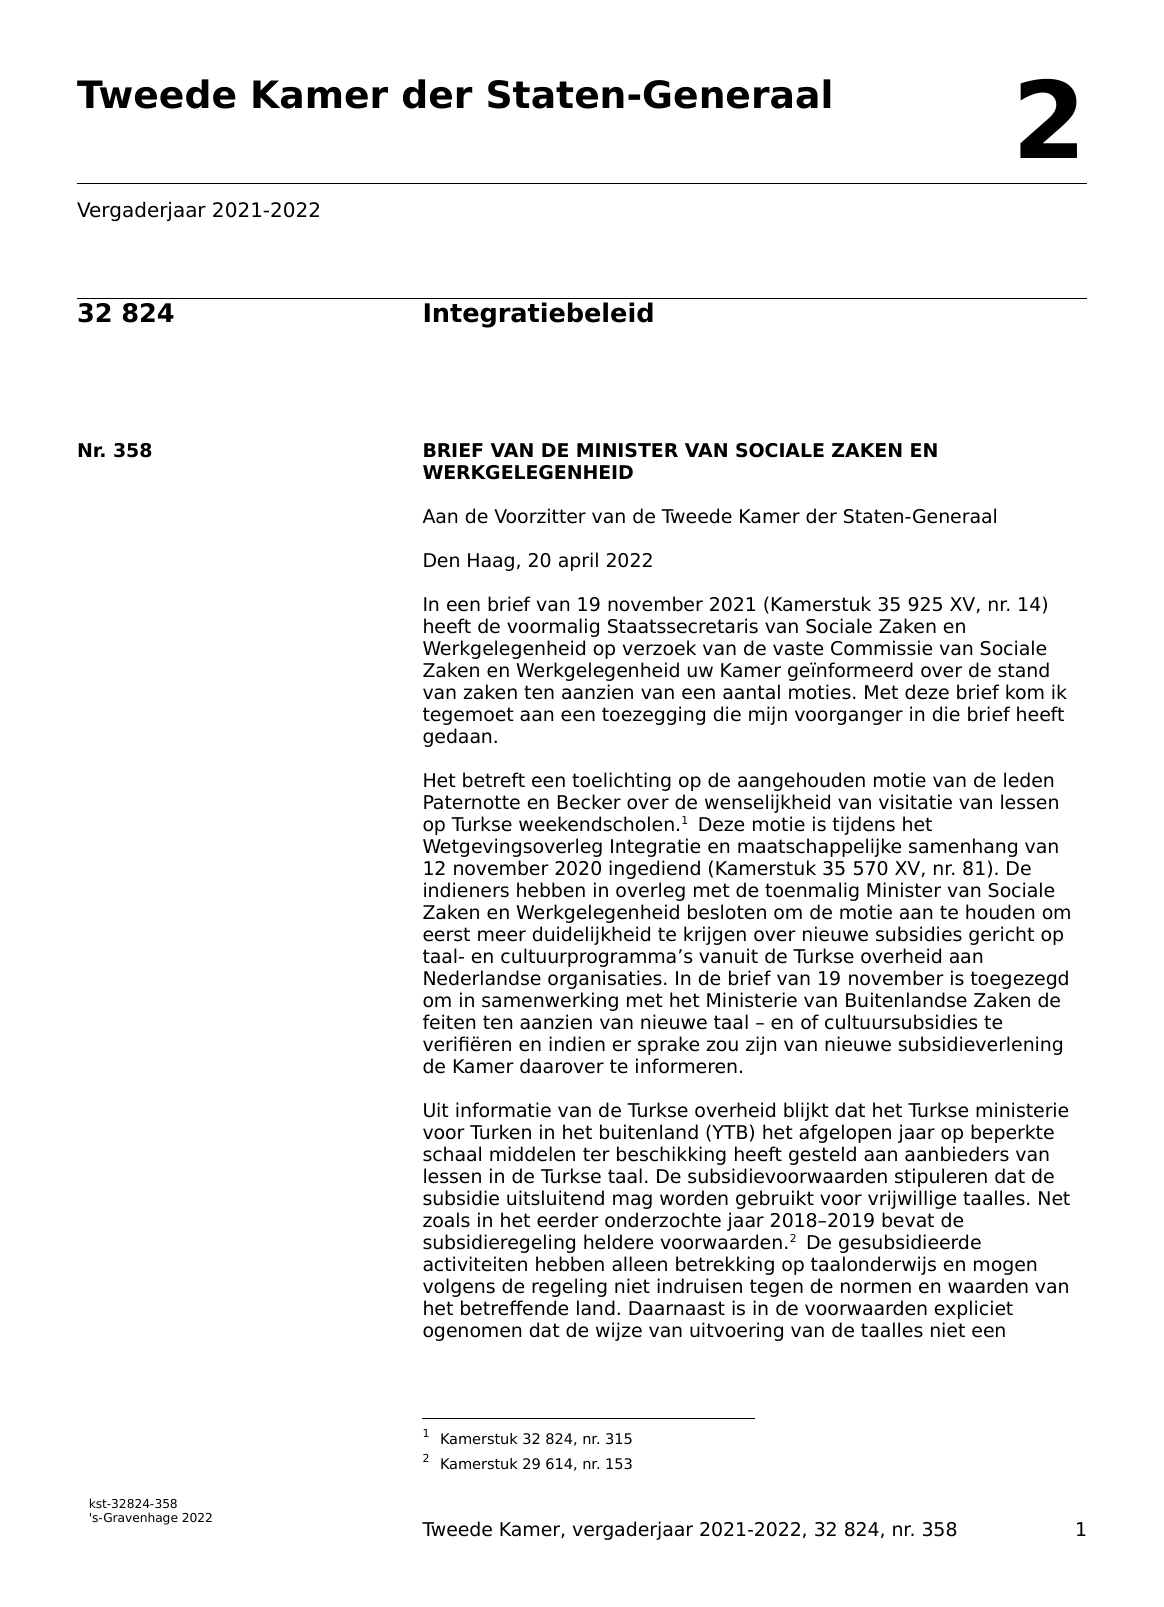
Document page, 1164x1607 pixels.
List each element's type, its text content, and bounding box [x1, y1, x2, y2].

text Het betreft een toelichting op de aangehouden motie van de leden Paternotte en Becker over de wenselijkheid van visitatie van lessen op Turkse weekendscholen. Deze motie is tijdens het Wetgevingsoverleg Integratie en maatschappelijke samenhang van 12 november 2020 ingediend (Kamerstuk 35 570 XV, nr. 81). De indieners hebben in overleg met de toenmalig Minister van Sociale Zaken en Werkgelegenheid besloten om de motie aan te houden om eerst meer duidelijkheid te krijgen over nieuwe subsidies gericht op taal- en cultuurprogramma’s vanuit de Turkse overheid aan Nederlandse organisaties. In de brief van 19 november is toegezegd om in samenwerking met het Ministerie van Buitenlandse Zaken de feiten ten aanzien van nieuwe taal – en of cultuursubsidies te verifiëren en indien er sprake zou zijn van nieuwe subsidieverlening de Kamer daarover te informeren. [422, 770, 1087, 1078]
text Kamerstuk 32 824, nr. 315 [422, 1427, 1087, 1449]
text kst-32824-358 [88, 1497, 323, 1511]
table_cell Vergaderjaar 2021-2022 [77, 184, 1087, 298]
text Kamerstuk 29 614, nr. 153 [422, 1452, 1087, 1474]
subtitle 32 824 Integratiebeleid [77, 299, 1087, 329]
text Aan de Voorzitter van de Tweede Kamer der Staten-Generaal [422, 506, 1087, 528]
text Den Haag, 20 april 2022 [422, 550, 1087, 572]
text Uit informatie van de Turkse overheid blijkt dat het Turkse ministerie voor Turken in het buitenland (YTB) het afgelopen jaar op beperkte schaal middelen ter beschikking heeft gesteld aan aanbieders van lessen in de Turkse taal. De subsidievoorwaarden stipuleren dat de subsidie uitsluitend mag worden gebruikt voor vrijwillige taalles. Net zoals in het eerder onderzochte jaar 2018–2019 bevat de subsidieregeling heldere voorwaarden. De gesubsidieerde activiteiten hebben alleen betrekking op taalonderwijs en mogen volgens de regeling niet indruisen tegen de normen en waarden van het betreffende land. Daarnaast is in de voorwaarden expliciet ogenomen dat de wijze van uitvoering van de taalles niet een [422, 1100, 1087, 1342]
subtitle Nr. 358 BRIEF VAN DE MINISTER VAN SOCIALE ZAKEN EN WERKGELEGENHEID [77, 440, 1087, 484]
text In een brief van 19 november 2021 (Kamerstuk 35 925 XV, nr. 14) heeft de voormalig Staatssecretaris van Sociale Zaken en Werkgelegenheid op verzoek van de vaste Commissie van Sociale Zaken en Werkgelegenheid uw Kamer geïnformeerd over de stand van zaken ten aanzien van een aantal moties. Met deze brief kom ik tegemoet aan een toezegging die mijn voorganger in die brief heeft gedaan. [422, 594, 1087, 748]
table_header 2 [886, 59, 1087, 183]
text 's-Gravenhage 2022 [88, 1511, 323, 1525]
table_header Tweede Kamer der Staten-Generaal [77, 59, 886, 183]
